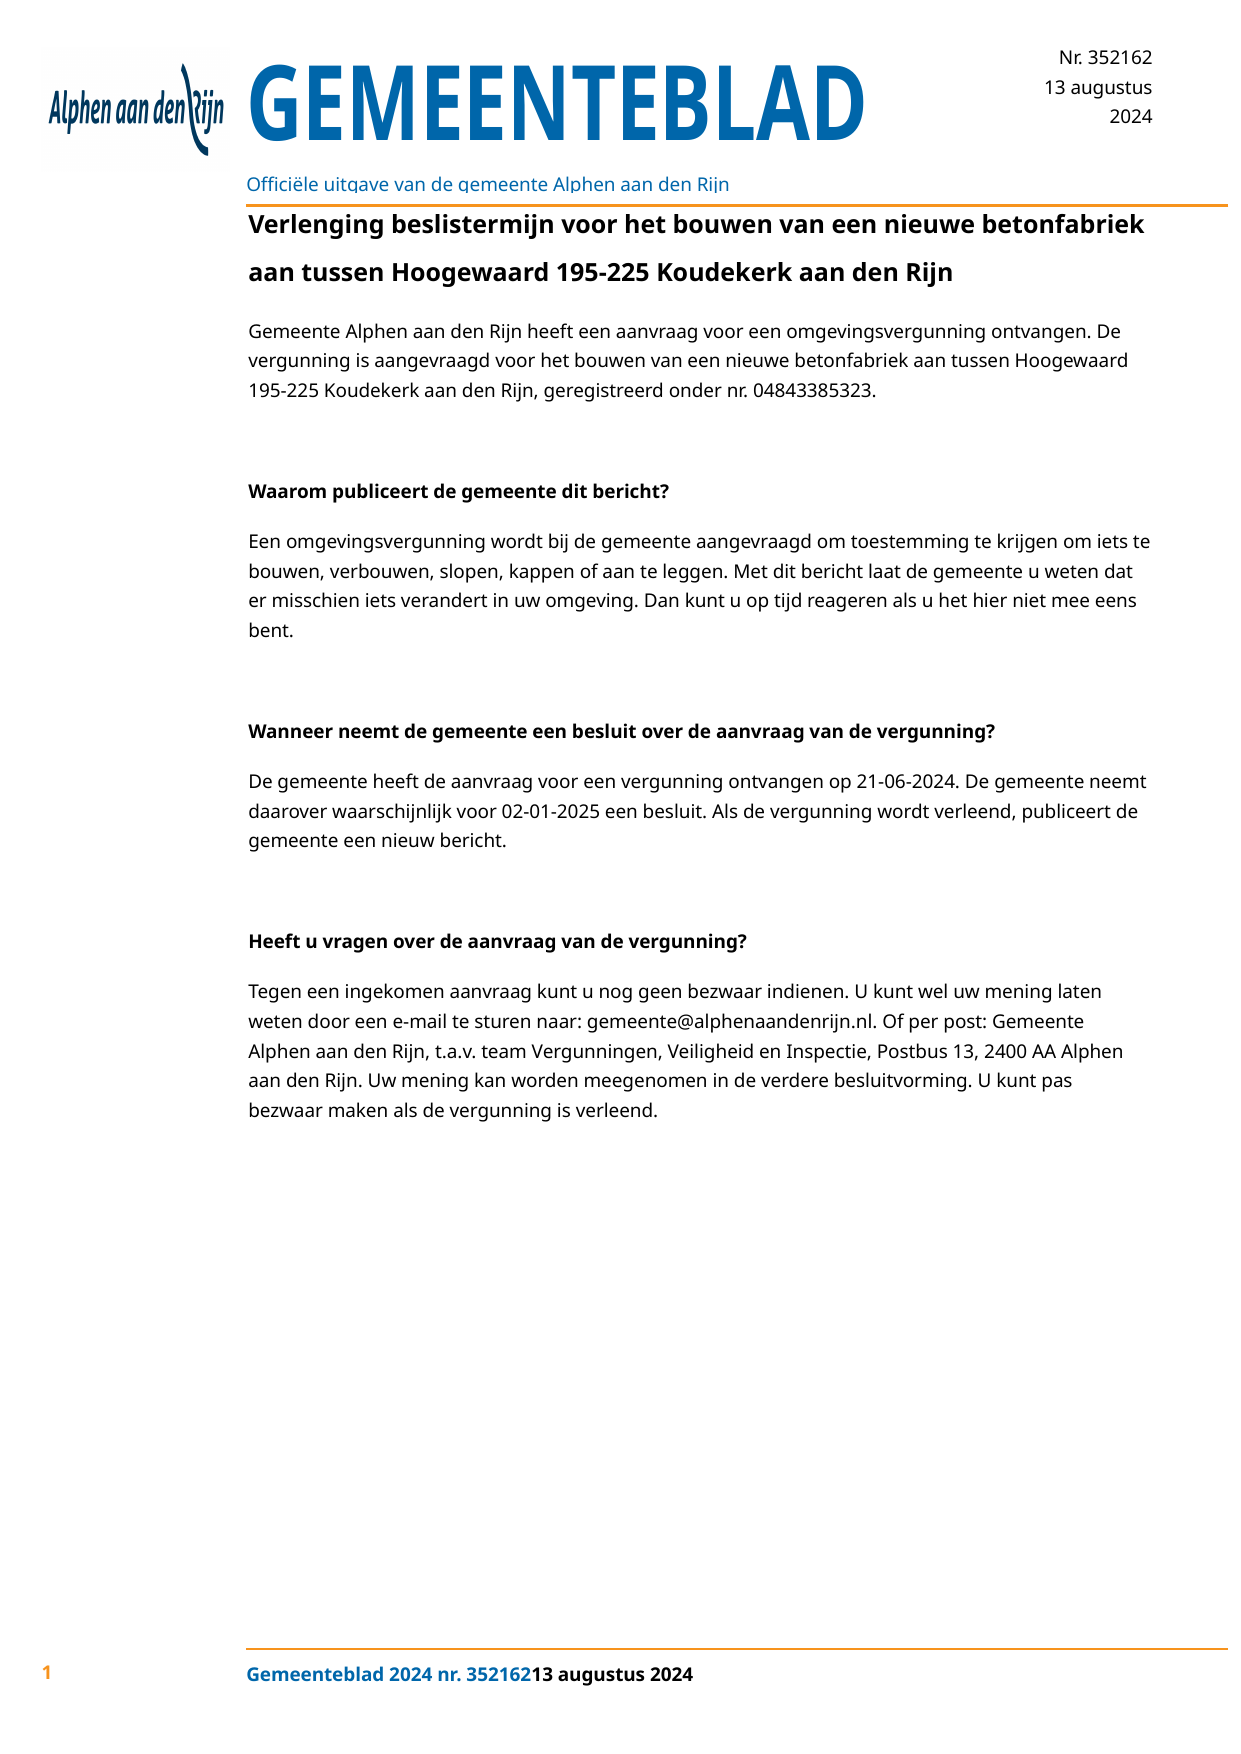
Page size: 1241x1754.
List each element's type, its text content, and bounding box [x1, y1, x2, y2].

text Gemeente Alphen aan den Rijn heeft een aanvraag voor een omgevingsvergunning ontvangen. De vergunning is aangevraagd voor het bouwen van een nieuwe betonfabriek aan tussen Hoogewaard 195-225 Koudekerk aan den Rijn, geregistreerd onder nr. 04843385323. [248, 318, 1152, 403]
text Verlenging beslistermijn voor het bouwen van een nieuwe betonfabriek aan tussen Hoogewaard 195-225 Koudekerk aan den Rijn [248, 207, 1152, 288]
text Waarom publiceert de gemeente dit bericht? [248, 478, 1152, 504]
text Een omgevingsvergunning wordt bij de gemeente aangevraagd om toestemming te krijgen om iets te bouwen, verbouwen, slopen, kappen of aan te leggen. Met dit bericht laat de gemeente u weten dat er misschien iets verandert in uw omgeving. Dan kunt u op tijd reageren als u het hier niet mee eens bent. [248, 528, 1152, 643]
picture [41, 47, 231, 172]
text Wanneer neemt de gemeente een besluit over de aanvraag van de vergunning? [248, 718, 1152, 744]
text Heeft u vragen over de aanvraag van de vergunning? [248, 928, 1152, 954]
text Tegen een ingekomen aanvraag kunt u nog geen bezwaar indienen. U kunt wel uw mening laten weten door een e-mail te sturen naar: gemeente@alphenaandenrijn.nl. Of per post: Gemeente Alphen aan den Rijn, t.a.v. team Vergunningen, Veiligheid en Inspectie, Postbus 13, 2400 AA Alphen aan den Rijn. Uw mening kan worden meegenomen in de verdere besluitvorming. U kunt pas bezwaar maken als de vergunning is verleend. [248, 979, 1152, 1123]
text De gemeente heeft de aanvraag voor een vergunning ontvangen op 21-06-2024. De gemeente neemt daarover waarschijnlijk voor 02-01-2025 een besluit. Als de vergunning wordt verleend, publiceert de gemeente een nieuw bericht. [248, 768, 1152, 853]
